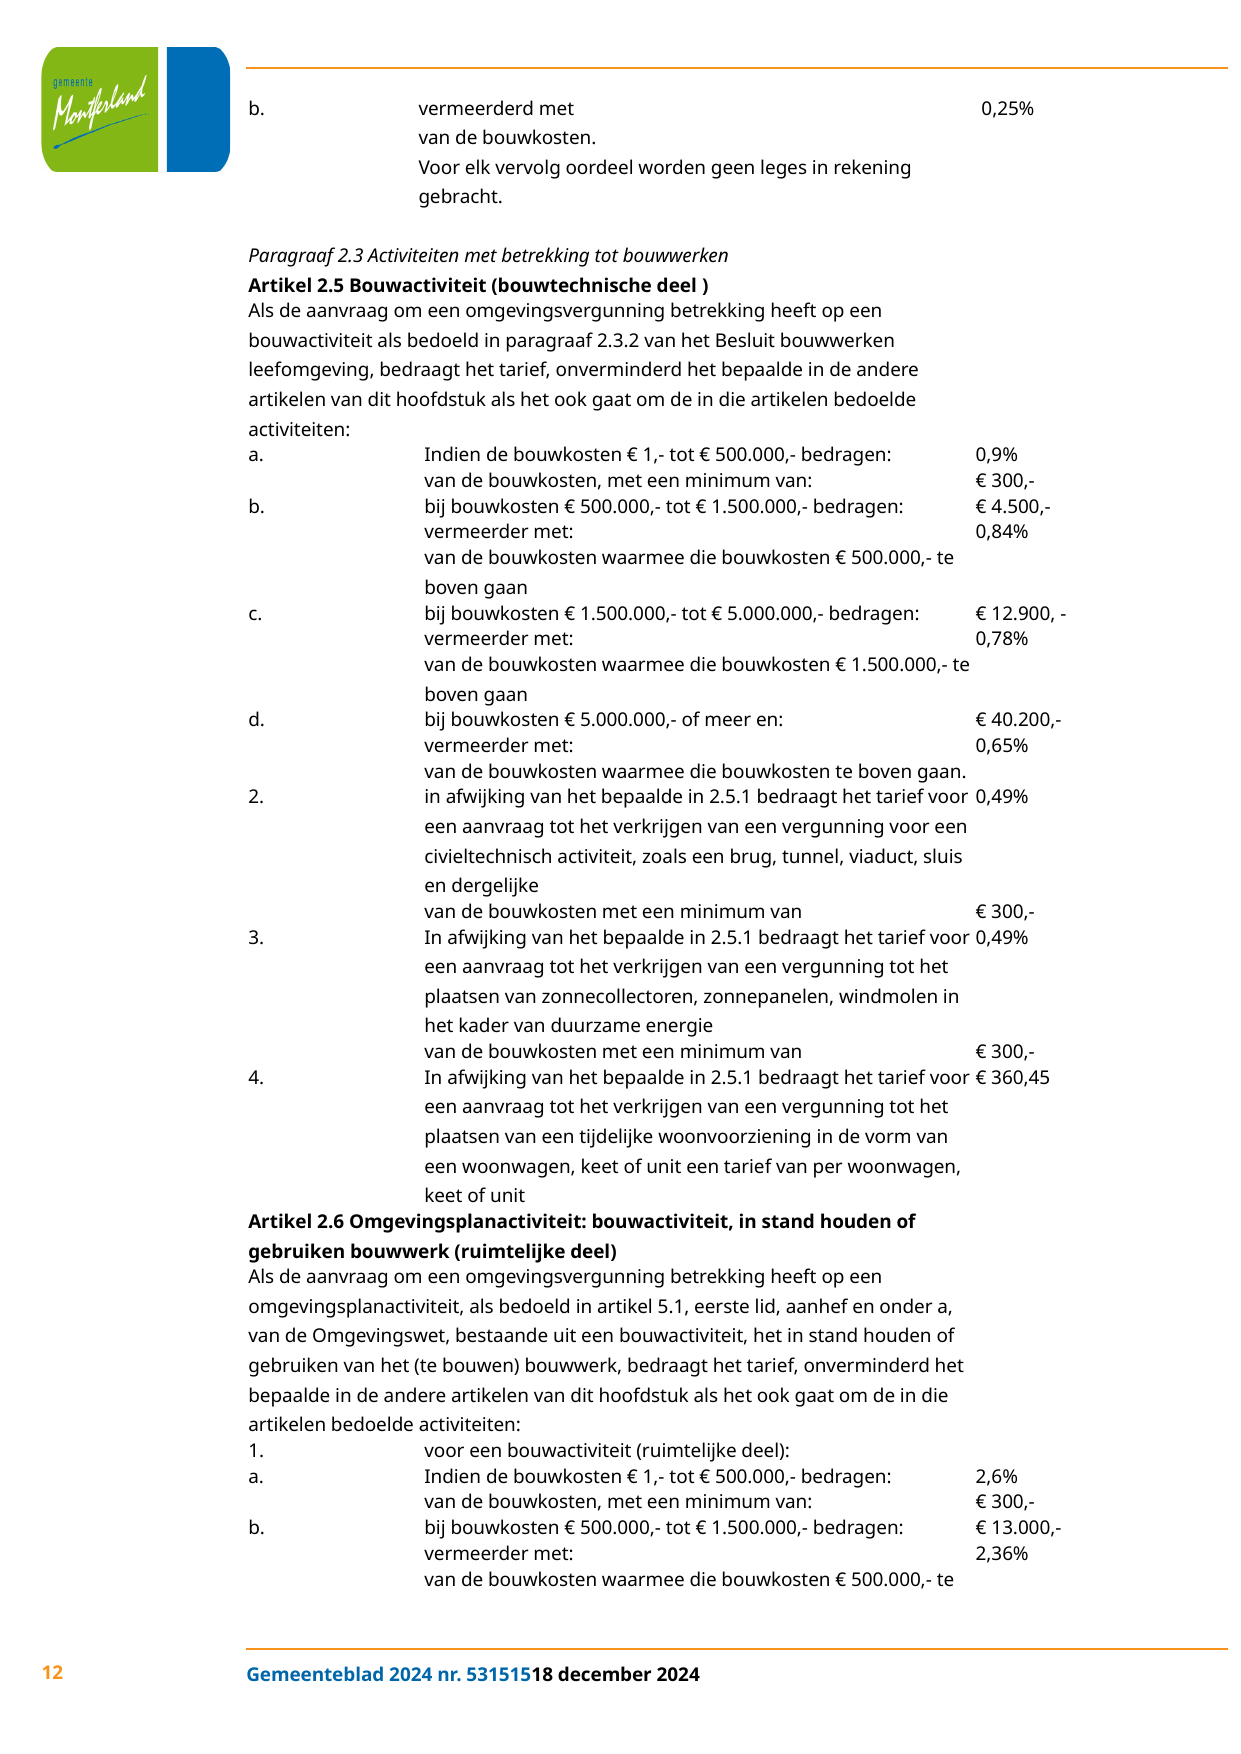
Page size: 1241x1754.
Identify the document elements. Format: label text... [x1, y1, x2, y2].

table_cell bij bouwkosten € 500.000,- tot € 1.500.000,- bedragen: [424, 1514, 975, 1540]
table_cell 0,78% [975, 626, 1152, 651]
table_cell [248, 758, 424, 784]
table_cell van de bouwkosten waarmee die bouwkosten € 500.000,- te [424, 1566, 975, 1592]
table_cell [975, 758, 1152, 784]
table_cell Als de aanvraag om een omgevingsvergunning betrekking heeft op een bouwactiviteit als bedoeld in paragraaf 2.3.2 van het Besluit bouwwerken leefomgeving, bedraagt het tarief, onverminderd het bepaalde in de andere artikelen van dit hoofdstuk als het ook gaat om de in die artikelen bedoelde activiteiten: [248, 298, 975, 442]
table_cell [975, 1566, 1152, 1592]
table_cell € 300,- [975, 467, 1152, 493]
table_cell € 4.500,- [975, 493, 1152, 519]
table_cell van de bouwkosten, met een minimum van: [424, 1489, 975, 1514]
table_cell vermeerder met: [424, 519, 975, 544]
table_cell [248, 651, 424, 707]
table_cell 0,49% [975, 784, 1152, 898]
table_cell Artikel 2.6 Omgevingsplanactiviteit: bouwactiviteit, in stand houden of gebruiken bouwwerk (ruimtelijke deel) [248, 1208, 975, 1263]
table_cell van de bouwkosten waarmee die bouwkosten € 1.500.000,- te boven gaan [424, 651, 975, 707]
table_cell € 360,45 [975, 1064, 1152, 1208]
table_cell [975, 1437, 1152, 1463]
table_cell vermeerder met: [424, 1540, 975, 1566]
table_cell 0,9% [975, 442, 1152, 467]
table_cell van de bouwkosten, met een minimum van: [424, 467, 975, 493]
table_cell van de bouwkosten met een minimum van [424, 1039, 975, 1064]
table_cell € 300,- [975, 1489, 1152, 1514]
table_cell [248, 519, 424, 544]
table_cell In afwijking van het bepaalde in 2.5.1 bedraagt het tarief voor een aanvraag tot het verkrijgen van een vergunning tot het plaatsen van zonnecollectoren, zonnepanelen, windmolen in het kader van duurzame energie [424, 924, 975, 1038]
table_cell € 300,- [975, 1039, 1152, 1064]
table_cell [248, 626, 424, 651]
table_cell [975, 651, 1152, 707]
table_cell Indien de bouwkosten € 1,- tot € 500.000,- bedragen: [424, 442, 975, 467]
table_cell c. [248, 600, 424, 626]
table_cell 0,65% [975, 732, 1152, 758]
table_cell d. [248, 707, 424, 732]
table_cell 2,6% [975, 1463, 1152, 1489]
table_cell in afwijking van het bepaalde in 2.5.1 bedraagt het tarief voor een aanvraag tot het verkrijgen van een vergunning voor een civieltechnisch activiteit, zoals een brug, tunnel, viaduct, sluis en dergelijke [424, 784, 975, 898]
table_cell € 300,- [975, 898, 1152, 924]
text Paragraaf 2.3 Activiteiten met betrekking tot bouwwerken [248, 242, 1152, 268]
table_cell van de bouwkosten met een minimum van [424, 898, 975, 924]
table_cell vermeerder met: [424, 732, 975, 758]
table_cell [975, 1264, 1152, 1437]
table_cell Indien de bouwkosten € 1,- tot € 500.000,- bedragen: [424, 1463, 975, 1489]
table_cell [248, 1489, 424, 1514]
table_cell [975, 1208, 1152, 1263]
table_cell 0,25% [981, 95, 1152, 209]
table_cell 2. [248, 784, 424, 924]
picture [41, 47, 231, 172]
table_cell 3. [248, 924, 424, 1064]
table_cell In afwijking van het bepaalde in 2.5.1 bedraagt het tarief voor een aanvraag tot het verkrijgen van een vergunning tot het plaatsen van een tijdelijke woonvoorziening in de vorm van een woonwagen, keet of unit een tarief van per woonwagen, keet of unit [424, 1064, 975, 1208]
table_cell € 12.900, - [975, 600, 1152, 626]
table_cell vermeerderd met van de bouwkosten. Voor elk vervolg oordeel worden geen leges in rekening gebracht. [418, 95, 981, 209]
table_cell a. [248, 442, 424, 467]
table_cell € 13.000,- [975, 1514, 1152, 1540]
table_cell € 40.200,- [975, 707, 1152, 732]
table_cell vermeerder met: [424, 626, 975, 651]
table_cell b. [248, 95, 418, 209]
table_cell bij bouwkosten € 5.000.000,- of meer en: [424, 707, 975, 732]
table_cell b. [248, 493, 424, 519]
table_cell 1. [248, 1437, 424, 1463]
table_cell [248, 1566, 424, 1592]
table_cell [975, 545, 1152, 600]
table_cell 0,49% [975, 924, 1152, 1038]
table_cell voor een bouwactiviteit (ruimtelijke deel): [424, 1437, 975, 1463]
table_header Artikel 2.5 Bouwactiviteit (bouwtechnische deel ) [248, 272, 975, 297]
table_cell [248, 732, 424, 758]
table_cell van de bouwkosten waarmee die bouwkosten te boven gaan. [424, 758, 975, 784]
table_cell [975, 298, 1152, 442]
table_cell Als de aanvraag om een omgevingsvergunning betrekking heeft op een omgevingsplanactiviteit, als bedoeld in artikel 5.1, eerste lid, aanhef en onder a, van de Omgevingswet, bestaande uit een bouwactiviteit, het in stand houden of gebruiken van het (te bouwen) bouwwerk, bedraagt het tarief, onverminderd het bepaalde in de andere artikelen van dit hoofdstuk als het ook gaat om de in die artikelen bedoelde activiteiten: [248, 1264, 975, 1437]
table_cell [248, 545, 424, 600]
table_cell 4. [248, 1064, 424, 1208]
table_header [975, 272, 1152, 297]
table_cell bij bouwkosten € 500.000,- tot € 1.500.000,- bedragen: [424, 493, 975, 519]
table_cell 2,36% [975, 1540, 1152, 1566]
table_cell [248, 467, 424, 493]
table_cell a. [248, 1463, 424, 1489]
table_cell [248, 1540, 424, 1566]
table_cell 0,84% [975, 519, 1152, 544]
table_cell b. [248, 1514, 424, 1540]
table_cell bij bouwkosten € 1.500.000,- tot € 5.000.000,- bedragen: [424, 600, 975, 626]
table_cell van de bouwkosten waarmee die bouwkosten € 500.000,- te boven gaan [424, 545, 975, 600]
